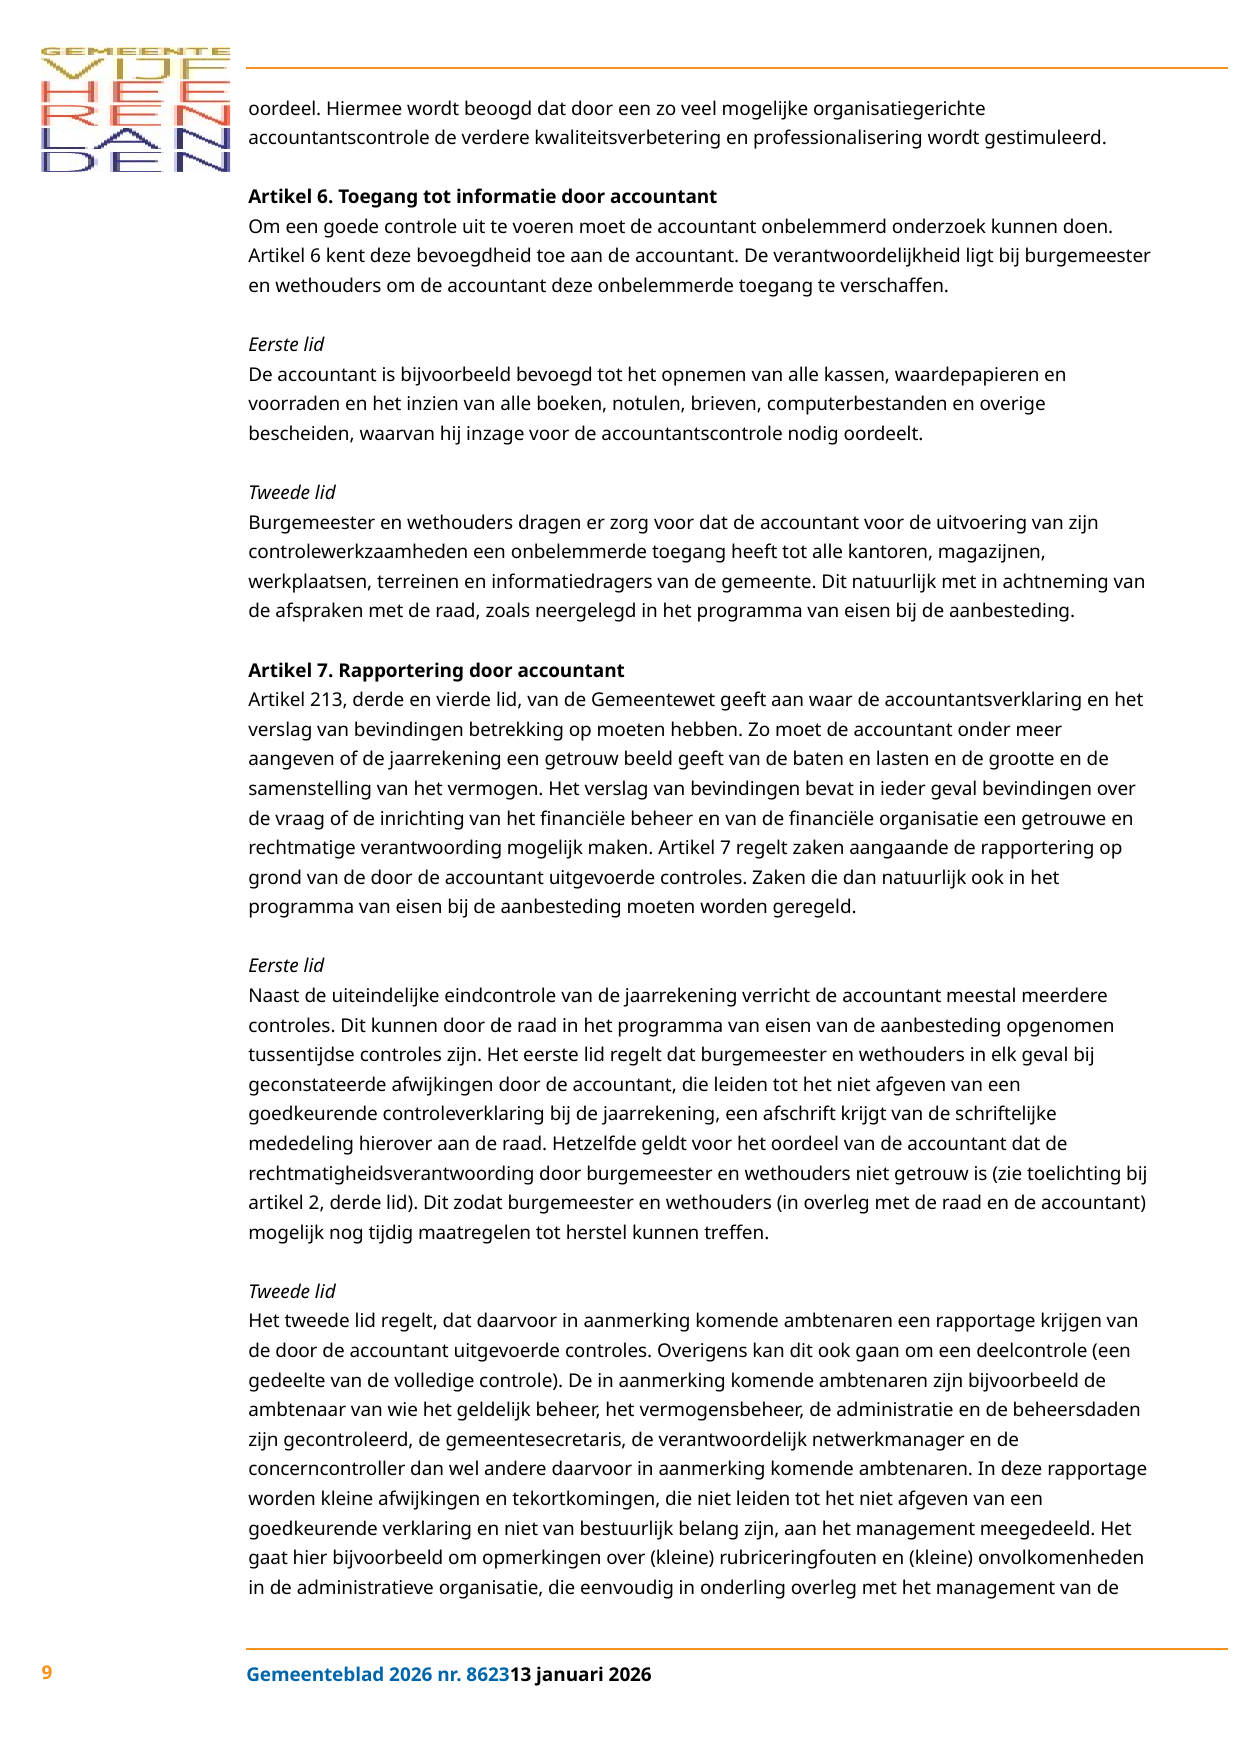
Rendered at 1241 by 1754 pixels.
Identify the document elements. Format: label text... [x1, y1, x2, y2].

text Artikel 213, derde en vierde lid, van de Gemeentewet geeft aan waar de accountantsverklaring en het verslag van bevindingen betrekking op moeten hebben. Zo moet de accountant onder meer aangeven of de jaarrekening een getrouw beeld geeft van de baten en lasten en de grootte en de samenstelling van het vermogen. Het verslag van bevindingen bevat in ieder geval bevindingen over de vraag of de inrichting van het financiële beheer en van de financiële organisatie een getrouwe en rechtmatige verantwoording mogelijk maken. Artikel 7 regelt zaken aangaande de rapportering op grond van de door de accountant uitgevoerde controles. Zaken die dan natuurlijk ook in het programma van eisen bij de aanbesteding moeten worden geregeld. [248, 686, 1152, 919]
text De accountant is bijvoorbeeld bevoegd tot het opnemen van alle kassen, waardepapieren en voorraden en het inzien van alle boeken, notulen, brieven, computerbestanden en overige bescheiden, waarvan hij inzage voor de accountantscontrole nodig oordeelt. [248, 361, 1152, 446]
text Tweede lid [248, 1278, 1152, 1304]
text Tweede lid [248, 479, 1152, 505]
text Eerste lid [248, 331, 1152, 357]
text Artikel 6. Toegang tot informatie door accountant [248, 183, 1152, 209]
text oordeel. Hiermee wordt beoogd dat door een zo veel mogelijke organisatiegerichte accountantscontrole de verdere kwaliteitsverbetering en professionalisering wordt gestimuleerd. [248, 95, 1152, 150]
text Burgemeester en wethouders dragen er zorg voor dat de accountant voor de uitvoering van zijn controlewerkzaamheden een onbelemmerde toegang heeft tot alle kantoren, magazijnen, werkplaatsen, terreinen en informatiedragers van de gemeente. Dit natuurlijk met in achtneming van de afspraken met de raad, zoals neergelegd in het programma van eisen bij de aanbesteding. [248, 509, 1152, 623]
text Om een goede controle uit te voeren moet de accountant onbelemmerd onderzoek kunnen doen. Artikel 6 kent deze bevoegdheid toe aan de accountant. De verantwoordelijkheid ligt bij burgemeester en wethouders om de accountant deze onbelemmerde toegang te verschaffen. [248, 213, 1152, 298]
picture [41, 47, 231, 172]
text Eerste lid [248, 953, 1152, 978]
text Artikel 7. Rapportering door accountant [248, 657, 1152, 683]
text Het tweede lid regelt, dat daarvoor in aanmerking komende ambtenaren een rapportage krijgen van de door de accountant uitgevoerde controles. Overigens kan dit ook gaan om een deelcontrole (een gedeelte van de volledige controle). De in aanmerking komende ambtenaren zijn bijvoorbeeld de ambtenaar van wie het geldelijk beheer, het vermogensbeheer, de administratie en de beheersdaden zijn gecontroleerd, de gemeentesecretaris, de verantwoordelijk netwerkmanager en de concerncontroller dan wel andere daarvoor in aanmerking komende ambtenaren. In deze rapportage worden kleine afwijkingen en tekortkomingen, die niet leiden tot het niet afgeven van een goedkeurende verklaring en niet van bestuurlijk belang zijn, aan het management meegedeeld. Het gaat hier bijvoorbeeld om opmerkingen over (kleine) rubriceringfouten en (kleine) onvolkomenheden in de administratieve organisatie, die eenvoudig in onderling overleg met het management van de [248, 1308, 1152, 1600]
text Naast de uiteindelijke eindcontrole van de jaarrekening verricht de accountant meestal meerdere controles. Dit kunnen door de raad in het programma van eisen van de aanbesteding opgenomen tussentijdse controles zijn. Het eerste lid regelt dat burgemeester en wethouders in elk geval bij geconstateerde afwijkingen door de accountant, die leiden tot het niet afgeven van een goedkeurende controleverklaring bij de jaarrekening, een afschrift krijgt van de schriftelijke mededeling hierover aan de raad. Hetzelfde geldt voor het oordeel van de accountant dat de rechtmatigheidsverantwoording door burgemeester en wethouders niet getrouw is (zie toelichting bij artikel 2, derde lid). Dit zodat burgemeester en wethouders (in overleg met de raad en de accountant) mogelijk nog tijdig maatregelen tot herstel kunnen treffen. [248, 982, 1152, 1245]
